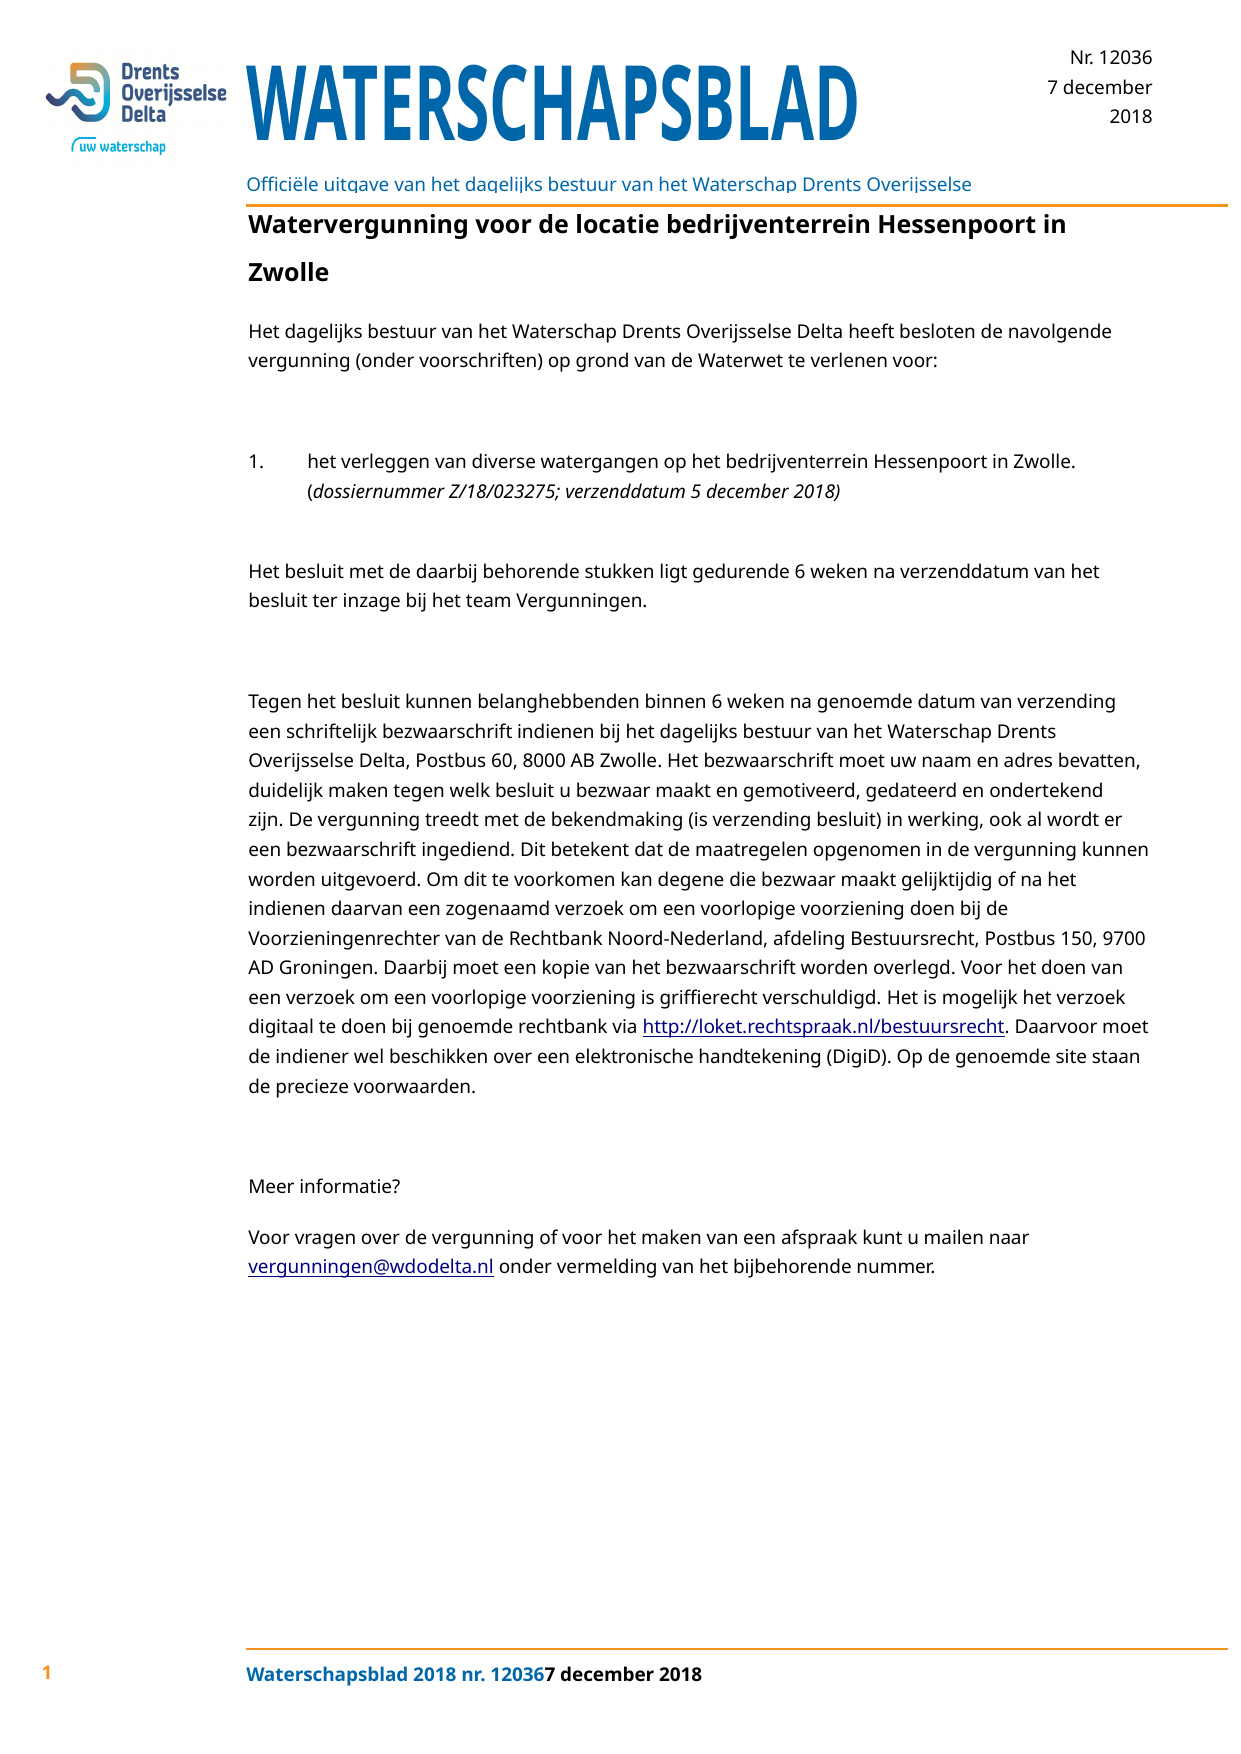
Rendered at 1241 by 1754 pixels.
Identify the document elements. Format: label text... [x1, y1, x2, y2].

list het verleggen van diverse watergangen op het bedrijventerrein Hessenpoort in Zwolle. (dossiernummer Z/18/023275; verzenddatum 5 december 2018) [248, 448, 1152, 504]
text Het besluit met de daarbij behorende stukken ligt gedurende 6 weken na verzenddatum van het besluit ter inzage bij het team Vergunningen. [248, 558, 1152, 613]
text Watervergunning voor de locatie bedrijventerrein Hessenpoort in Zwolle [248, 207, 1152, 288]
text Meer informatie? [248, 1174, 1152, 1199]
text Voor vragen over de vergunning of voor het maken van een afspraak kunt u mailen naar vergunningen@wdodelta.nl onder vermelding van het bijbehorende nummer. [248, 1224, 1152, 1279]
text Het dagelijks bestuur van het Waterschap Drents Overijsselse Delta heeft besloten de navolgende vergunning (onder voorschriften) op grond van de Waterwet te verlenen voor: [248, 318, 1152, 373]
text Tegen het besluit kunnen belanghebbenden binnen 6 weken na genoemde datum van verzending een schriftelijk bezwaarschrift indienen bij het dagelijks bestuur van het Waterschap Drents Overijsselse Delta, Postbus 60, 8000 AB Zwolle. Het bezwaarschrift moet uw naam en adres bevatten, duidelijk maken tegen welk besluit u bezwaar maakt en gemotiveerd, gedateerd en ondertekend zijn. De vergunning treedt met de bekendmaking (is verzending besluit) in werking, ook al wordt er een bezwaarschrift ingediend. Dit betekent dat de maatregelen opgenomen in de vergunning kunnen worden uitgevoerd. Om dit te voorkomen kan degene die bezwaar maakt gelijktijdig of na het indienen daarvan een zogenaamd verzoek om een voorlopige voorziening doen bij de Voorzieningenrechter van de Rechtbank Noord-Nederland, afdeling Bestuursrecht, Postbus 150, 9700 AD Groningen. Daarbij moet een kopie van het bezwaarschrift worden overlegd. Voor het doen van een verzoek om een voorlopige voorziening is griffierecht verschuldigd. Het is mogelijk het verzoek digitaal te doen bij genoemde rechtbank via http://loket.rechtspraak.nl/bestuursrecht. Daarvoor moet de indiener wel beschikken over een elektronische handtekening (DigiD). Op de genoemde site staan de precieze voorwaarden. [248, 688, 1152, 1099]
picture [41, 47, 231, 172]
